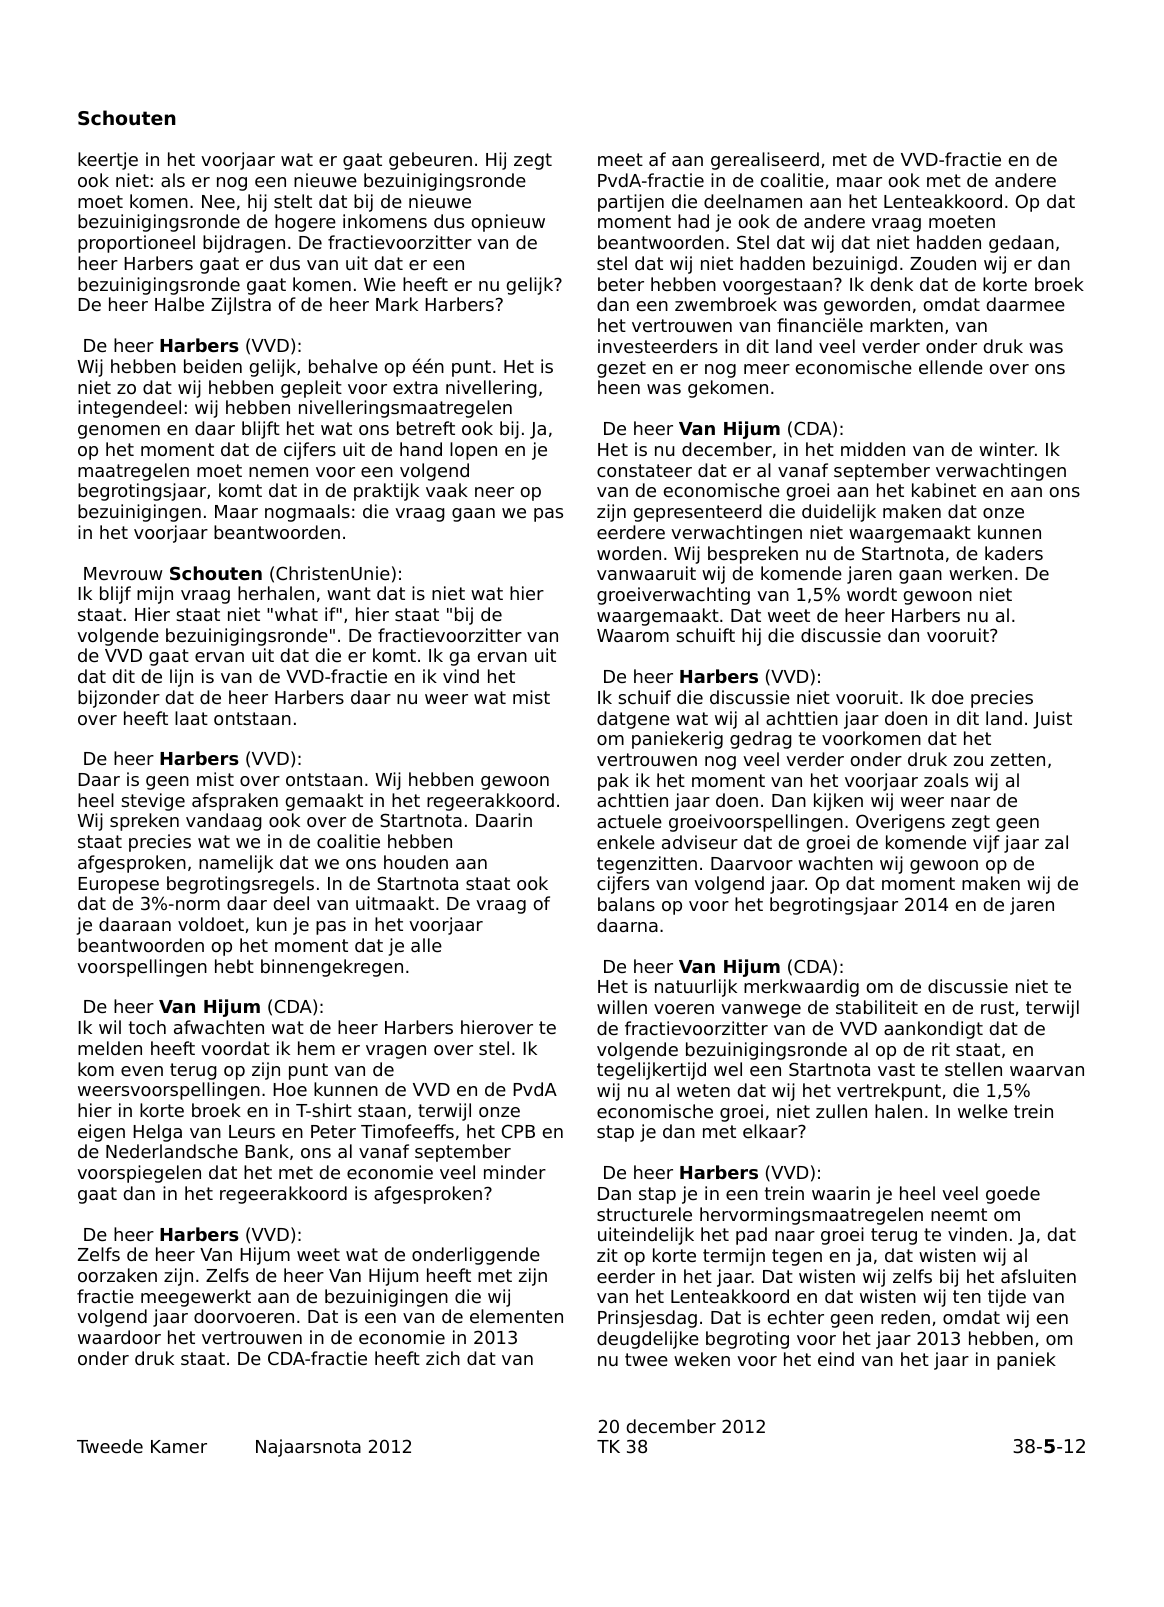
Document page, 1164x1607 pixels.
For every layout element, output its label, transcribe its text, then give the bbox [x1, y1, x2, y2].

text Ik wil toch afwachten wat de heer Harbers hierover te melden heeft voordat ik hem er vragen over stel. Ik kom even terug op zijn punt van de weersvoorspellingen. Hoe kunnen de VVD en de PvdA hier in korte broek en in T-shirt staan, terwijl onze eigen Helga van Leurs en Peter Timofeeffs, het CPB en de Nederlandsche Bank, ons al vanaf september voorspiegelen dat het met de economie veel minder gaat dan in het regeerakkoord is afgesproken? [77, 1018, 567, 1204]
text Het is natuurlijk merkwaardig om de discussie niet te willen voeren vanwege de stabiliteit en de rust, terwijl de fractievoorzitter van de VVD aankondigt dat de volgende bezuinigingsronde al op de rit staat, en tegelijkertijd wel een Startnota vast te stellen waarvan wij nu al weten dat wij het vertrekpunt, die 1,5% economische groei, niet zullen halen. In welke trein stap je dan met elkaar? [596, 977, 1087, 1143]
text De heer Van Hijum (CDA): [77, 997, 567, 1018]
text De heer Harbers (VVD): [77, 749, 567, 770]
text De heer Harbers (VVD): [596, 1163, 1087, 1184]
text Mevrouw Schouten (ChristenUnie): [77, 563, 567, 584]
text Zelfs de heer Van Hijum weet wat de onderliggende oorzaken zijn. Zelfs de heer Van Hijum heeft met zijn fractie meegewerkt aan de bezuinigingen die wij volgend jaar doorvoeren. Dat is een van de elementen waardoor het vertrouwen in de economie in 2013 onder druk staat. De CDA-fractie heeft zich dat van [77, 1245, 567, 1369]
text Wij hebben beiden gelijk, behalve op één punt. Het is niet zo dat wij hebben gepleit voor extra nivellering, integendeel: wij hebben nivelleringsmaatregelen genomen en daar blijft het wat ons betreft ook bij. Ja, op het moment dat de cijfers uit de hand lopen en je maatregelen moet nemen voor een volgend begrotingsjaar, komt dat in de praktijk vaak neer op bezuinigingen. Maar nogmaals: die vraag gaan we pas in het voorjaar beantwoorden. [77, 357, 567, 543]
text Ik blijf mijn vraag herhalen, want dat is niet wat hier staat. Hier staat niet "what if", hier staat "bij de volgende bezuinigingsronde". De fractievoorzitter van de VVD gaat ervan uit dat die er komt. Ik ga ervan uit dat dit de lijn is van de VVD-fractie en ik vind het bijzonder dat de heer Harbers daar nu weer wat mist over heeft laat ontstaan. [77, 584, 567, 729]
text Ik schuif die discussie niet vooruit. Ik doe precies datgene wat wij al achttien jaar doen in dit land. Juist om paniekerig gedrag te voorkomen dat het vertrouwen nog veel verder onder druk zou zetten, pak ik het moment van het voorjaar zoals wij al achttien jaar doen. Dan kijken wij weer naar de actuele groeivoorspellingen. Overigens zegt geen enkele adviseur dat de groei de komende vijf jaar zal tegenzitten. Daarvoor wachten wij gewoon op de cijfers van volgend jaar. Op dat moment maken wij de balans op voor het begrotingsjaar 2014 en de jaren daarna. [596, 688, 1087, 936]
text Het is nu december, in het midden van de winter. Ik constateer dat er al vanaf september verwachtingen van de economische groei aan het kabinet en aan ons zijn gepresenteerd die duidelijk maken dat onze eerdere verwachtingen niet waargemaakt kunnen worden. Wij bespreken nu de Startnota, de kaders vanwaaruit wij de komende jaren gaan werken. De groeiverwachting van 1,5% wordt gewoon niet waargemaakt. Dat weet de heer Harbers nu al. Waarom schuift hij die discussie dan vooruit? [596, 440, 1087, 647]
text De heer Harbers (VVD): [77, 1224, 567, 1245]
text meet af aan gerealiseerd, met de VVD-fractie en de PvdA-fractie in de coalitie, maar ook met de andere partijen die deelnamen aan het Lenteakkoord. Op dat moment had je ook de andere vraag moeten beantwoorden. Stel dat wij dat niet hadden gedaan, stel dat wij niet hadden bezuinigd. Zouden wij er dan beter hebben voorgestaan? Ik denk dat de korte broek dan een zwembroek was geworden, omdat daarmee het vertrouwen van financiële markten, van investeerders in dit land veel verder onder druk was gezet en er nog meer economische ellende over ons heen was gekomen. [596, 150, 1087, 399]
text Dan stap je in een trein waarin je heel veel goede structurele hervormingsmaatregelen neemt om uiteindelijk het pad naar groei terug te vinden. Ja, dat zit op korte termijn tegen en ja, dat wisten wij al eerder in het jaar. Dat wisten wij zelfs bij het afsluiten van het Lenteakkoord en dat wisten wij ten tijde van Prinsjesdag. Dat is echter geen reden, omdat wij een deugdelijke begroting voor het jaar 2013 hebben, om nu twee weken voor het eind van het jaar in paniek [596, 1184, 1087, 1370]
text Daar is geen mist over ontstaan. Wij hebben gewoon heel stevige afspraken gemaakt in het regeerakkoord. Wij spreken vandaag ook over de Startnota. Daarin staat precies wat we in de coalitie hebben afgesproken, namelijk dat we ons houden aan Europese begrotingsregels. In de Startnota staat ook dat de 3%-norm daar deel van uitmaakt. De vraag of je daaraan voldoet, kun je pas in het voorjaar beantwoorden op het moment dat je alle voorspellingen hebt binnengekregen. [77, 770, 567, 977]
text De heer Van Hijum (CDA): [596, 419, 1087, 440]
text keertje in het voorjaar wat er gaat gebeuren. Hij zegt ook niet: als er nog een nieuwe bezuinigingsronde moet komen. Nee, hij stelt dat bij de nieuwe bezuinigingsronde de hogere inkomens dus opnieuw proportioneel bijdragen. De fractievoorzitter van de heer Harbers gaat er dus van uit dat er een bezuinigingsronde gaat komen. Wie heeft er nu gelijk? De heer Halbe Zijlstra of de heer Mark Harbers? [77, 150, 567, 316]
text De heer Harbers (VVD): [77, 336, 567, 357]
text De heer Harbers (VVD): [596, 667, 1087, 688]
text De heer Van Hijum (CDA): [596, 956, 1087, 977]
